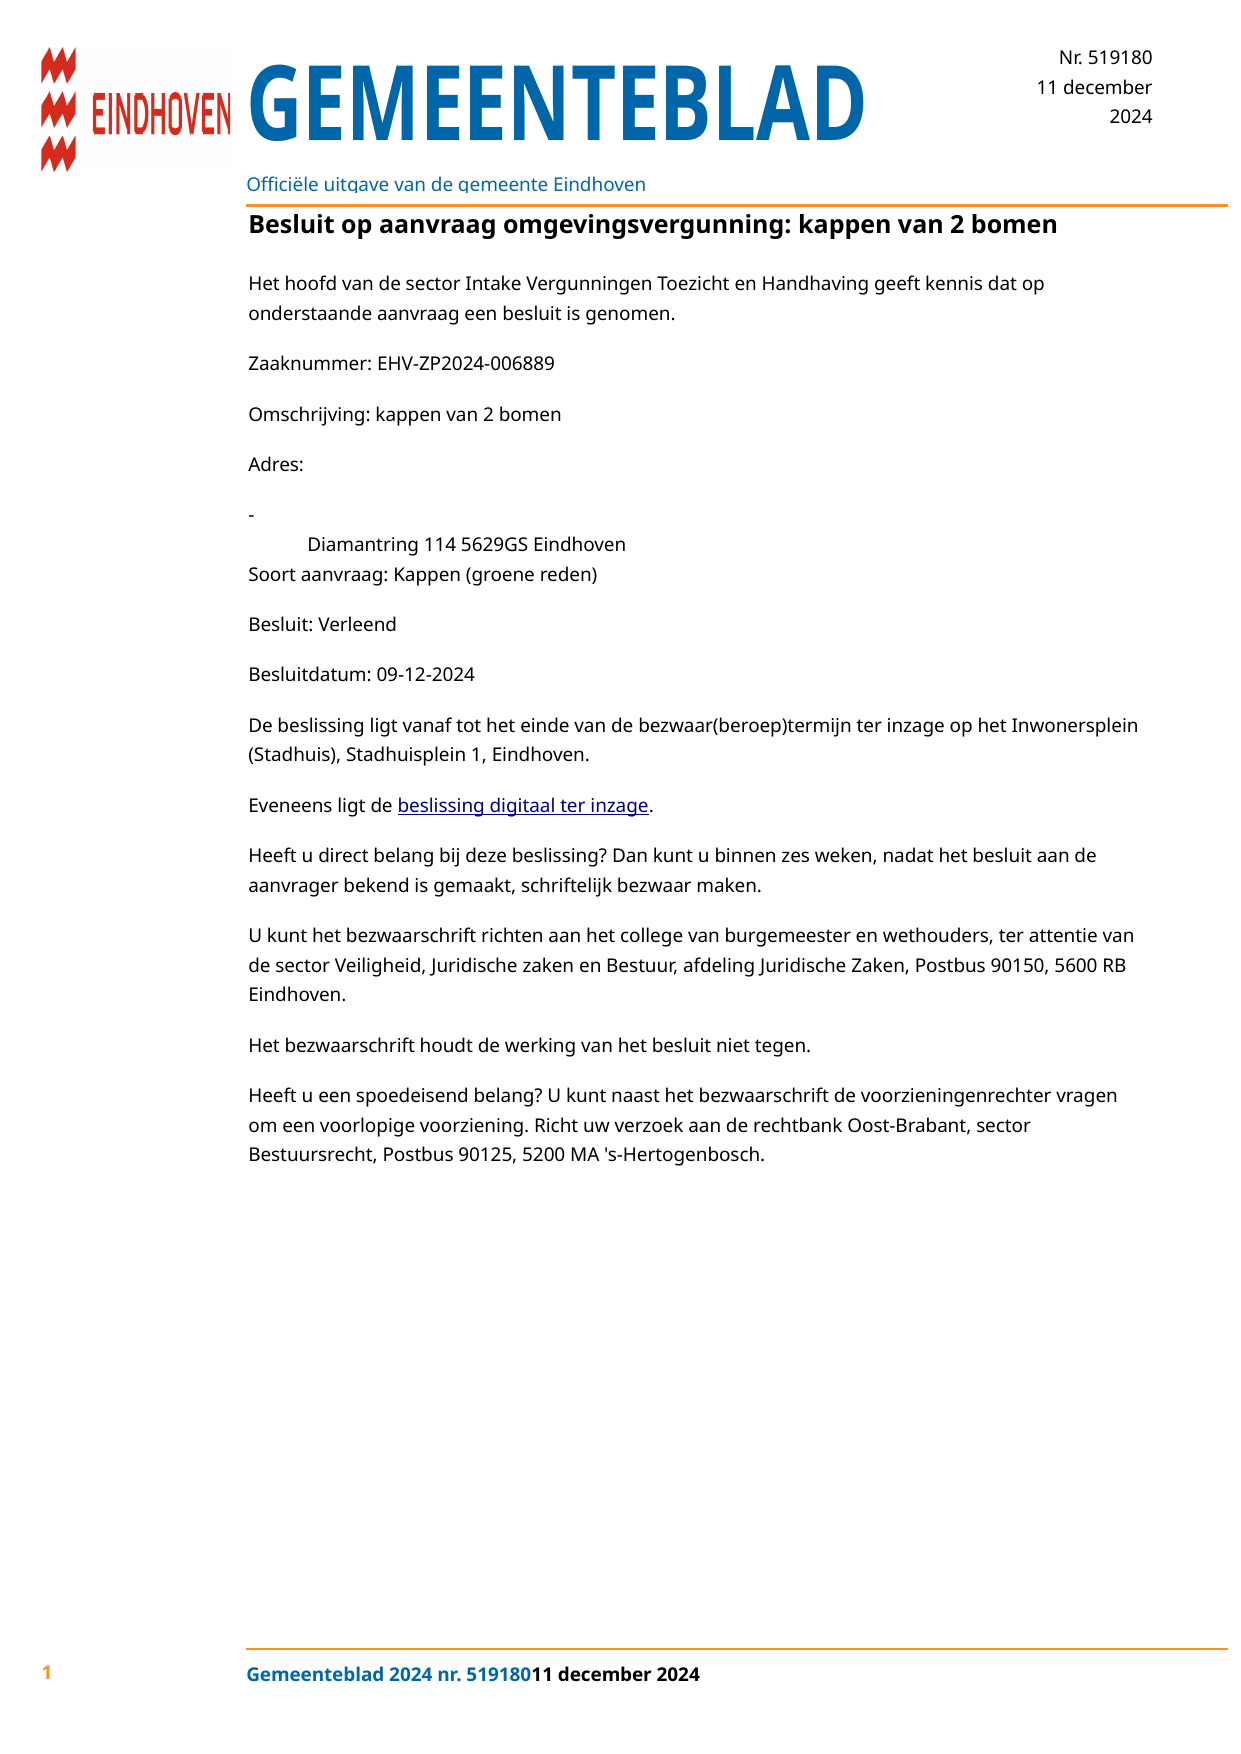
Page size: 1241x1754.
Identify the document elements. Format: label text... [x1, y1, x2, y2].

text De beslissing ligt vanaf tot het einde van de bezwaar(beroep)termijn ter inzage op het Inwonersplein (Stadhuis), Stadhuisplein 1, Eindhoven. [248, 712, 1152, 767]
picture [41, 47, 231, 172]
text Omschrijving: kappen van 2 bomen [248, 401, 1152, 426]
text U kunt het bezwaarschrift richten aan het college van burgemeester en wethouders, ter attentie van de sector Veiligheid, Juridische zaken en Bestuur, afdeling Juridische Zaken, Postbus 90150, 5600 RB Eindhoven. [248, 922, 1152, 1007]
list Diamantring 114 5629GS Eindhoven [248, 531, 1152, 557]
text Heeft u een spoedeisend belang? U kunt naast het bezwaarschrift de voorzieningenrechter vragen om een voorlopige voorziening. Richt uw verzoek aan de rechtbank Oost-Brabant, sector Bestuursrecht, Postbus 90125, 5200 MA 's-Hertogenbosch. [248, 1082, 1152, 1167]
text Besluit: Verleend [248, 611, 1152, 637]
text Eveneens ligt de beslissing digitaal ter inzage. [248, 792, 1152, 818]
text Zaaknummer: EHV-ZP2024-006889 [248, 350, 1152, 376]
text Het bezwaarschrift houdt de werking van het besluit niet tegen. [248, 1032, 1152, 1058]
text Soort aanvraag: Kappen (groene reden) [248, 561, 1152, 586]
text Adres: [248, 451, 1152, 477]
text Heeft u direct belang bij deze beslissing? Dan kunt u binnen zes weken, nadat het besluit aan de aanvrager bekend is gemaakt, schriftelijk bezwaar maken. [248, 842, 1152, 898]
text Besluit op aanvraag omgevingsvergunning: kappen van 2 bomen [248, 207, 1152, 241]
text Besluitdatum: 09-12-2024 [248, 662, 1152, 687]
text Het hoofd van de sector Intake Vergunningen Toezicht en Handhaving geeft kennis dat op onderstaande aanvraag een besluit is genomen. [248, 270, 1152, 326]
